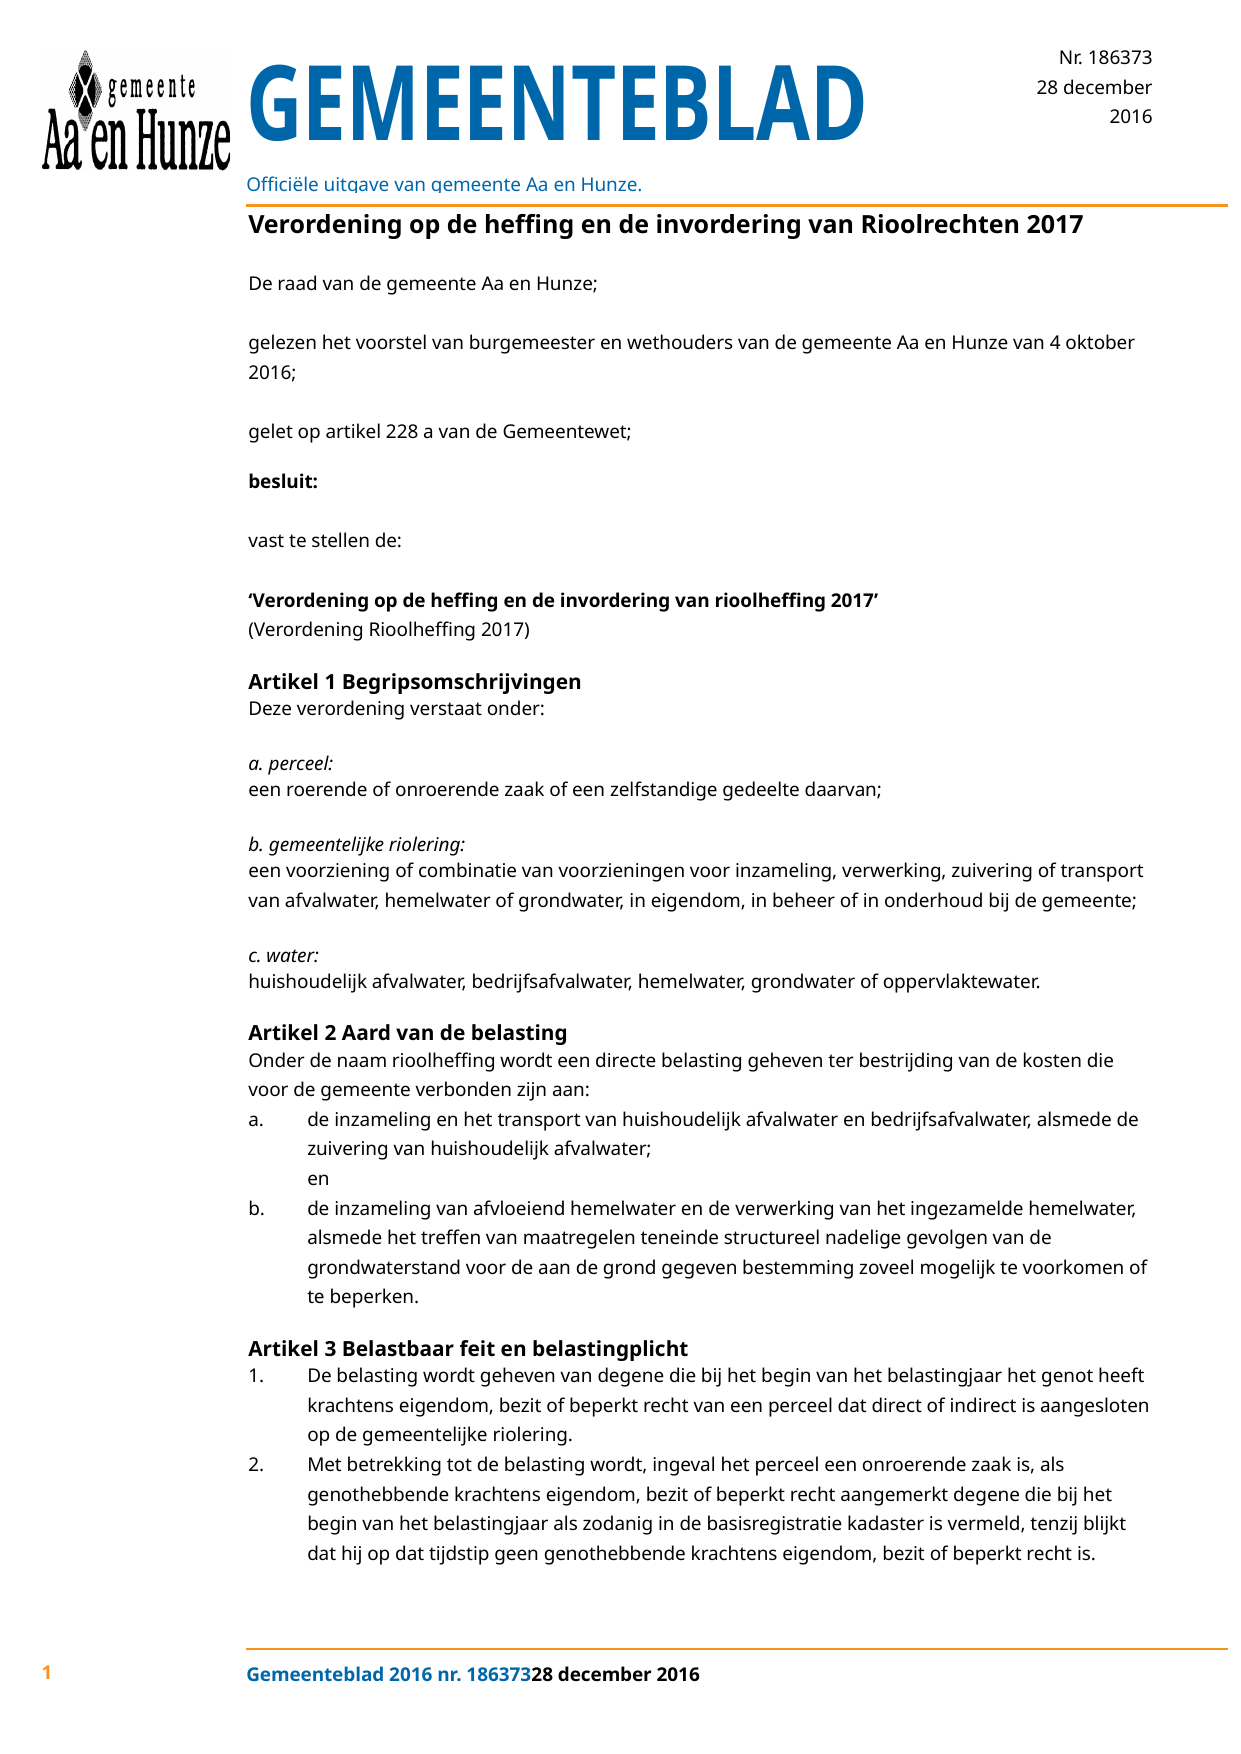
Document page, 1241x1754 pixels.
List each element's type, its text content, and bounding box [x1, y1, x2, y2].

text Artikel 1 Begripsomschrijvingen [248, 667, 1152, 695]
text b. gemeentelijke riolering: [248, 832, 1152, 857]
text een voorziening of combinatie van voorzieningen voor inzameling, verwerking, zuivering of transport van afvalwater, hemelwater of grondwater, in eigendom, in beheer of in onderhoud bij de gemeente; [248, 857, 1152, 913]
text De raad van de gemeente Aa en Hunze; [248, 270, 1152, 296]
text Artikel 2 Aard van de belasting [248, 1018, 1152, 1047]
text a. perceel: [248, 751, 1152, 776]
list Met betrekking tot de belasting wordt, ingeval het perceel een onroerende zaak is, als genothebbende krachtens eigendom, bezit of beperkt recht aangemerkt degene die bij het begin van het belastingjaar als zodanig in de basisregistratie kadaster is vermeld, tenzij blijkt dat hij op dat tijdstip geen genothebbende krachtens eigendom, bezit of beperkt recht is. [248, 1451, 1152, 1566]
picture [41, 47, 231, 172]
list de inzameling van afvloeiend hemelwater en de verwerking van het ingezamelde hemelwater, alsmede het treffen van maatregelen teneinde structureel nadelige gevolgen van de grondwaterstand voor de aan de grond gegeven bestemming zoveel mogelijk te voorkomen of te beperken. [248, 1195, 1152, 1309]
text c. water: [248, 942, 1152, 968]
text gelet op artikel 228 a van de Gemeentewet; [248, 418, 1152, 444]
text Artikel 3 Belastbaar feit en belastingplicht [248, 1334, 1152, 1362]
text Onder de naam rioolheffing wordt een directe belasting geheven ter bestrijding van de kosten die voor de gemeente verbonden zijn aan: [248, 1047, 1152, 1102]
list De belasting wordt geheven van degene die bij het begin van het belastingjaar het genot heeft krachtens eigendom, bezit of beperkt recht van een perceel dat direct of indirect is aangesloten op de gemeentelijke riolering. [248, 1362, 1152, 1447]
text (Verordening Rioolheffing 2017) [248, 616, 1152, 642]
text besluit: [248, 468, 1152, 494]
text vast te stellen de: [248, 528, 1152, 553]
text ‘Verordening op de heffing en de invordering van rioolheffing 2017’ [248, 587, 1152, 613]
list en [248, 1165, 1152, 1191]
text Deze verordening verstaat onder: [248, 695, 1152, 721]
list de inzameling en het transport van huishoudelijk afvalwater en bedrijfsafvalwater, alsmede de zuivering van huishoudelijk afvalwater; [248, 1106, 1152, 1161]
text huishoudelijk afvalwater, bedrijfsafvalwater, hemelwater, grondwater of oppervlaktewater. [248, 968, 1152, 994]
text Verordening op de heffing en de invordering van Rioolrechten 2017 [248, 207, 1152, 241]
text een roerende of onroerende zaak of een zelfstandige gedeelte daarvan; [248, 776, 1152, 802]
text gelezen het voorstel van burgemeester en wethouders van de gemeente Aa en Hunze van 4 oktober 2016; [248, 329, 1152, 385]
